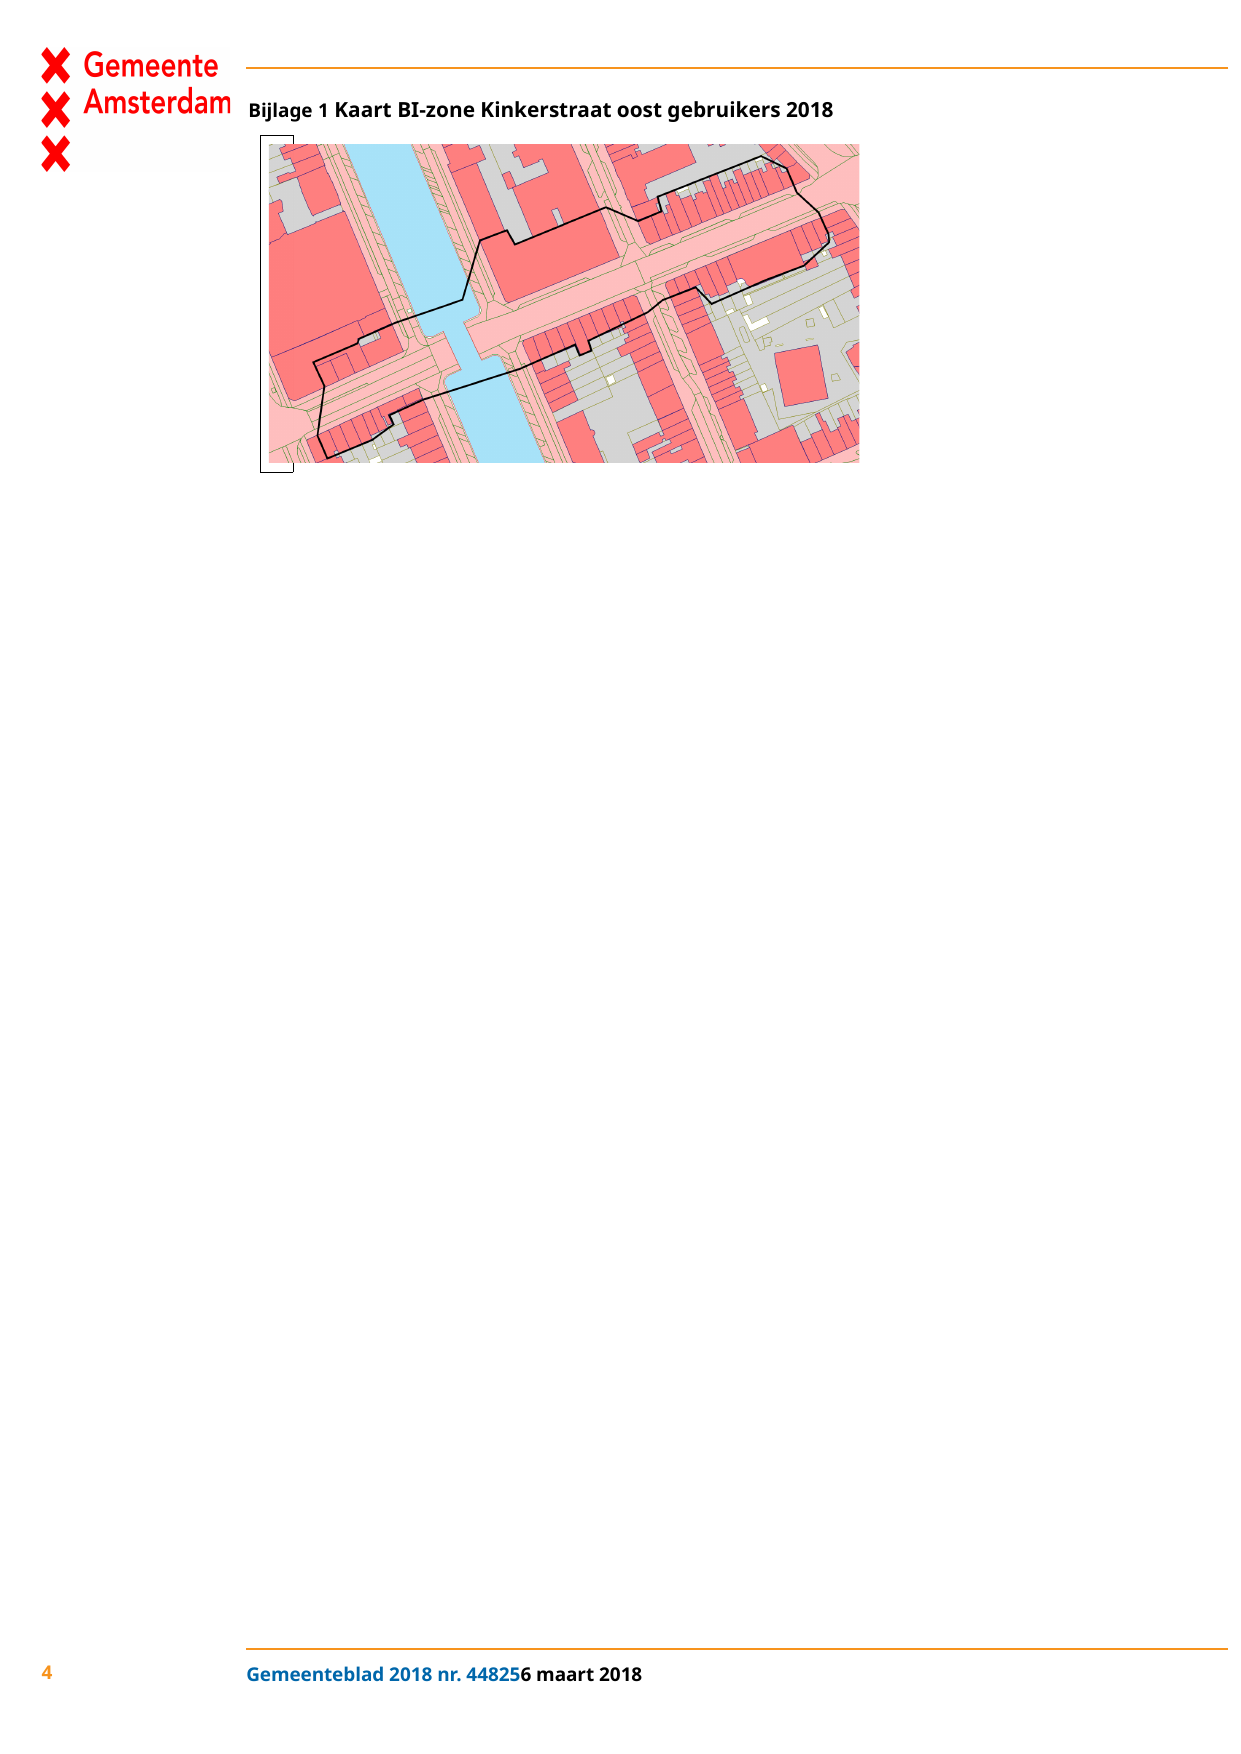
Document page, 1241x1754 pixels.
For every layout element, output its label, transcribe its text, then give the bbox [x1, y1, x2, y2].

picture [268, 144, 860, 463]
picture [41, 47, 231, 172]
text Bijlage 1 Kaart BI-zone Kinkerstraat oost gebruikers 2018 [248, 95, 1152, 123]
